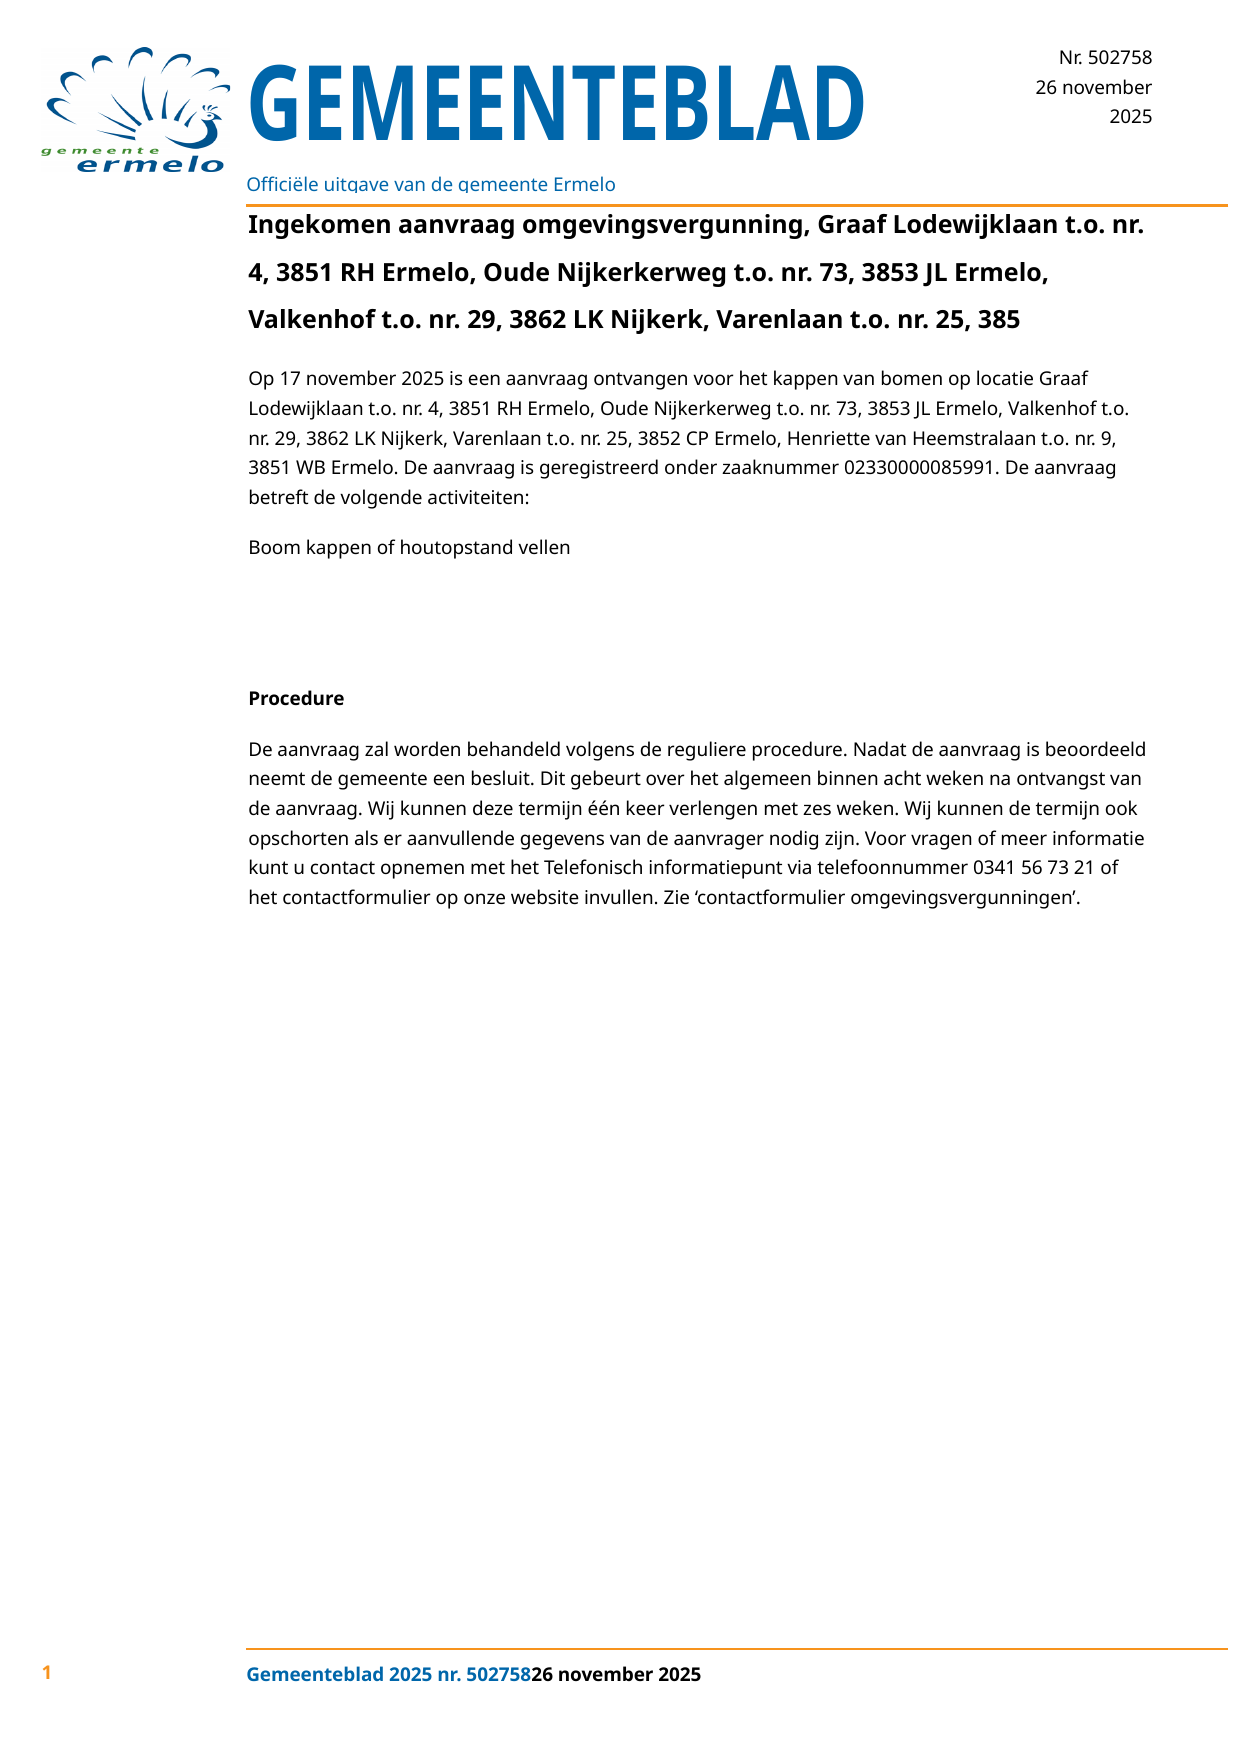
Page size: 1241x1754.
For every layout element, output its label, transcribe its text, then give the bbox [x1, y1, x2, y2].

picture [41, 47, 231, 172]
text Ingekomen aanvraag omgevingsvergunning, Graaf Lodewijklaan t.o. nr. 4, 3851 RH Ermelo, Oude Nijkerkerweg t.o. nr. 73, 3853 JL Ermelo, Valkenhof t.o. nr. 29, 3862 LK Nijkerk, Varenlaan t.o. nr. 25, 385 [248, 207, 1152, 336]
text De aanvraag zal worden behandeld volgens de reguliere procedure. Nadat de aanvraag is beoordeeld neemt de gemeente een besluit. Dit gebeurt over het algemeen binnen acht weken na ontvangst van de aanvraag. Wij kunnen deze termijn één keer verlengen met zes weken. Wij kunnen de termijn ook opschorten als er aanvullende gegevens van de aanvrager nodig zijn. Voor vragen of meer informatie kunt u contact opnemen met het Telefonisch informatiepunt via telefoonnummer 0341 56 73 21 of het contactformulier op onze website invullen. Zie ‘contactformulier omgevingsvergunningen’. [248, 736, 1152, 909]
text Op 17 november 2025 is een aanvraag ontvangen voor het kappen van bomen op locatie Graaf Lodewijklaan t.o. nr. 4, 3851 RH Ermelo, Oude Nijkerkerweg t.o. nr. 73, 3853 JL Ermelo, Valkenhof t.o. nr. 29, 3862 LK Nijkerk, Varenlaan t.o. nr. 25, 3852 CP Ermelo, Henriette van Heemstralaan t.o. nr. 9, 3851 WB Ermelo. De aanvraag is geregistreerd onder zaaknummer 02330000085991. De aanvraag betreft de volgende activiteiten: [248, 366, 1152, 509]
text Boom kappen of houtopstand vellen [248, 534, 1152, 560]
text Procedure [248, 686, 1152, 711]
